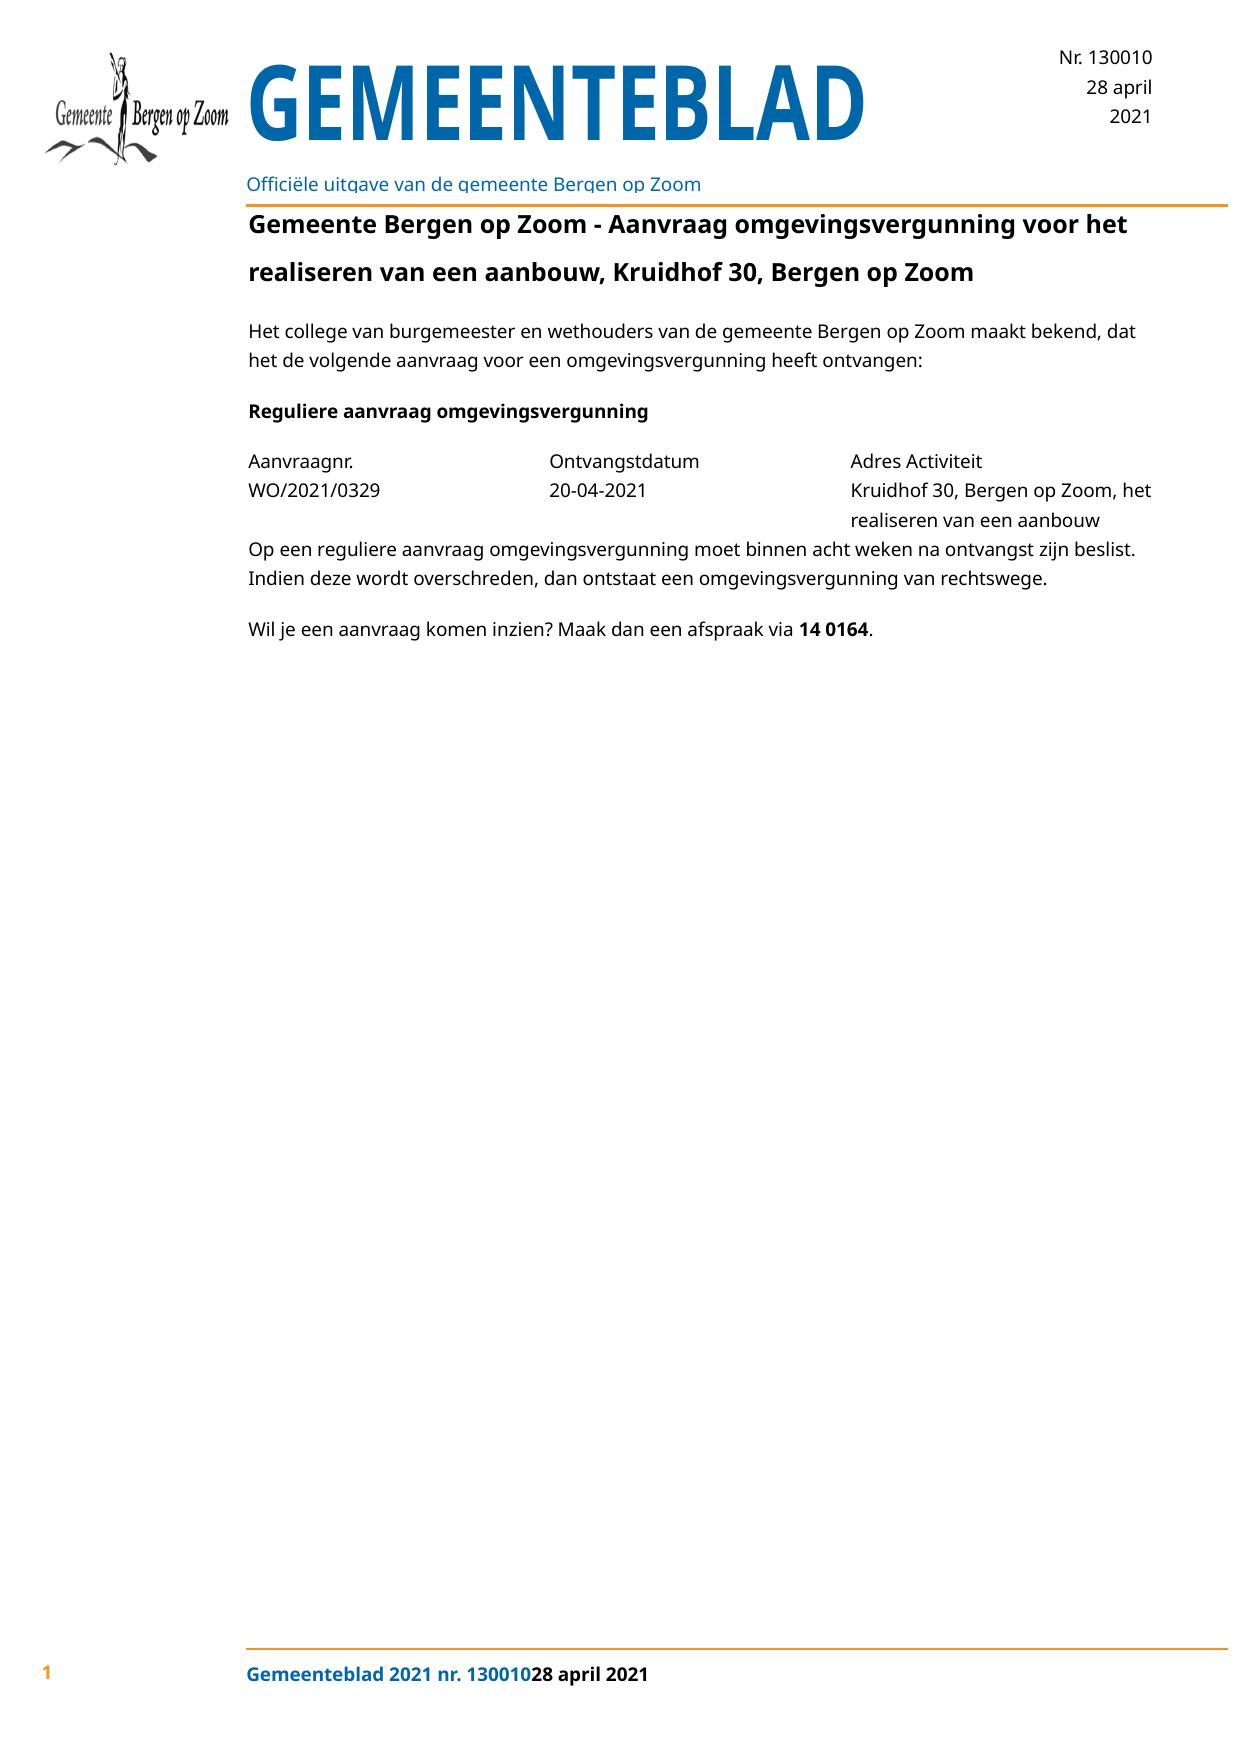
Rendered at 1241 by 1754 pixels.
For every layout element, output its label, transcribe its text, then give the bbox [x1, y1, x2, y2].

table_header 20-04-2021 [549, 478, 850, 533]
text Reguliere aanvraag omgevingsvergunning [248, 398, 1152, 424]
table_header WO/2021/0329 [248, 478, 549, 533]
table_header Kruidhof 30, Bergen op Zoom, het realiseren van een aanbouw [850, 478, 1152, 533]
table_header Adres Activiteit [850, 449, 1152, 474]
table_header Ontvangstdatum [549, 449, 850, 474]
text Op een reguliere aanvraag omgevingsvergunning moet binnen acht weken na ontvangst zijn beslist. Indien deze wordt overschreden, dan ontstaat een omgevingsvergunning van rechtswege. [248, 536, 1152, 591]
text Wil je een aanvraag komen inzien? Maak dan een afspraak via 14 0164. [248, 616, 1152, 642]
picture [41, 47, 231, 172]
text Gemeente Bergen op Zoom - Aanvraag omgevingsvergunning voor het realiseren van een aanbouw, Kruidhof 30, Bergen op Zoom [248, 207, 1152, 288]
text Het college van burgemeester en wethouders van de gemeente Bergen op Zoom maakt bekend, dat het de volgende aanvraag voor een omgevingsvergunning heeft ontvangen: [248, 318, 1152, 373]
table_header Aanvraagnr. [248, 449, 549, 474]
